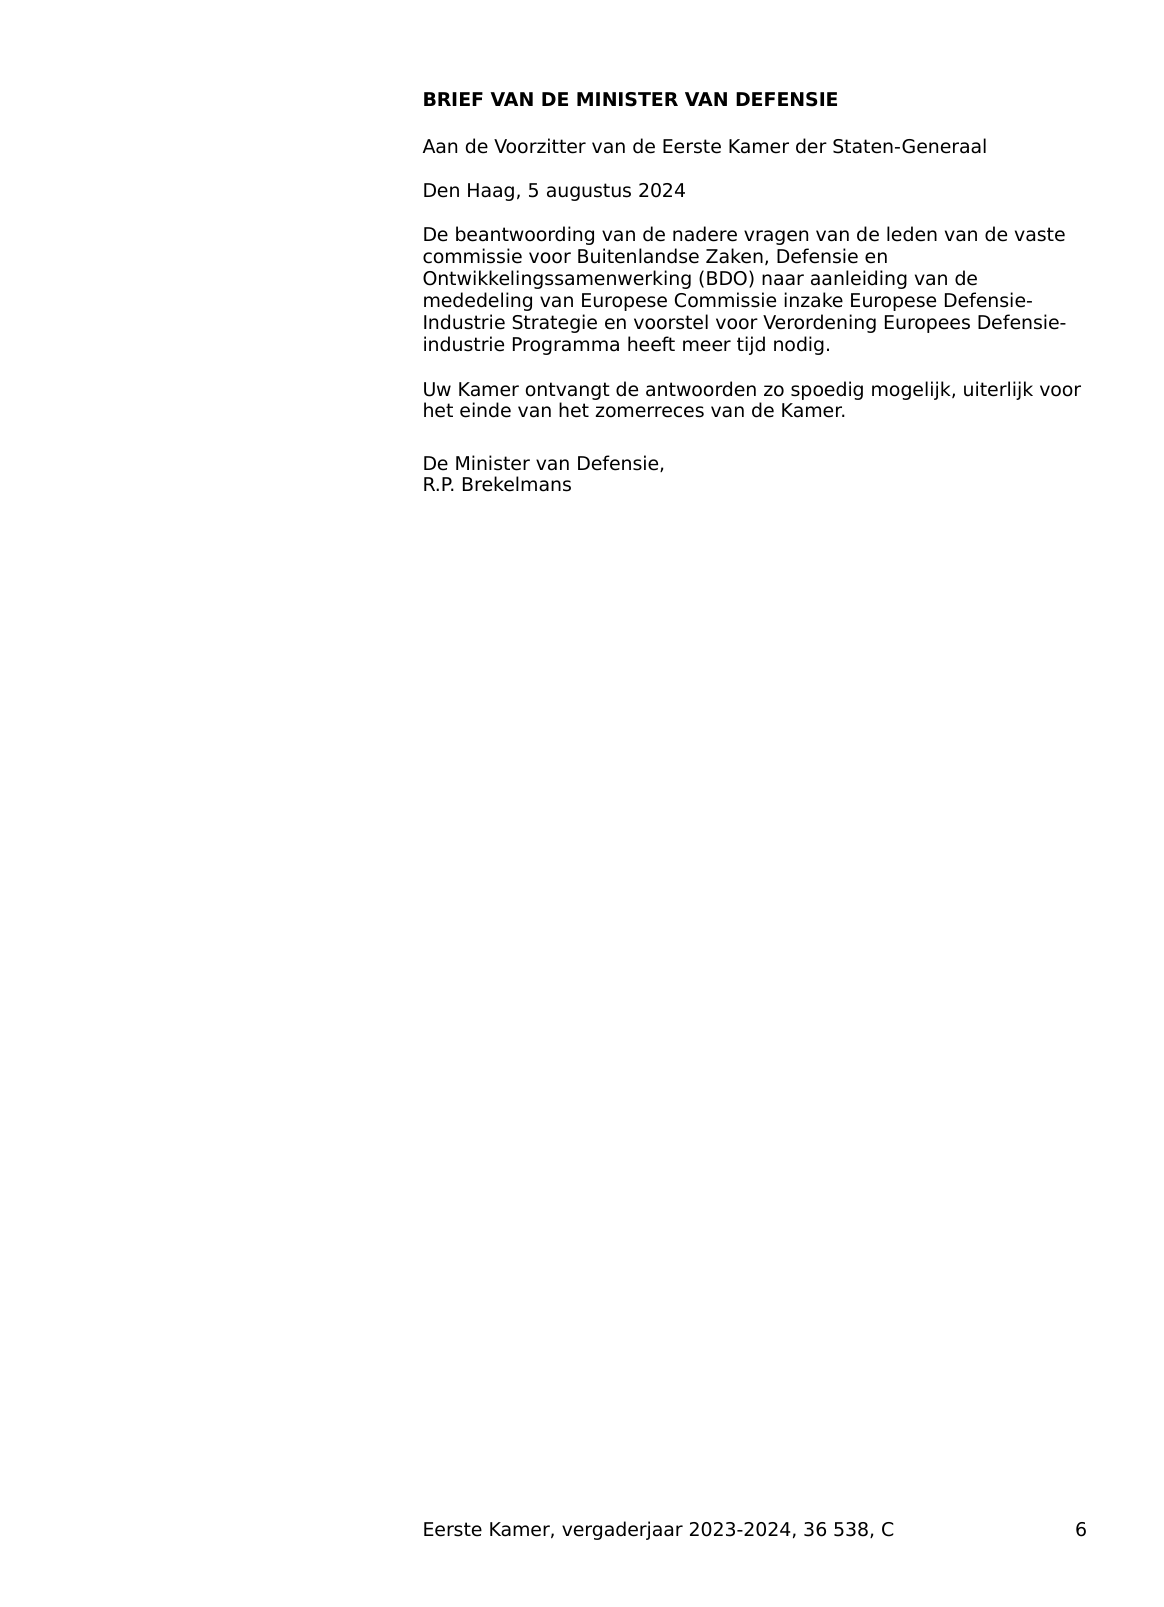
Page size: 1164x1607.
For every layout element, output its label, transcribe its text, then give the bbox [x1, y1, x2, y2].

subtitle BRIEF VAN DE MINISTER VAN DEFENSIE [422, 89, 1087, 111]
text Aan de Voorzitter van de Eerste Kamer der Staten-Generaal [422, 136, 1087, 158]
text Uw Kamer ontvangt de antwoorden zo spoedig mogelijk, uiterlijk voor het einde van het zomerreces van de Kamer. [422, 378, 1087, 422]
text Den Haag, 5 augustus 2024 [422, 180, 1087, 202]
text De beantwoording van de nadere vragen van de leden van de vaste commissie voor Buitenlandse Zaken, Defensie en Ontwikkelingssamenwerking (BDO) naar aanleiding van de mededeling van Europese Commissie inzake Europese Defensie-Industrie Strategie en voorstel voor Verordening Europees Defensie-industrie Programma heeft meer tijd nodig. [422, 224, 1087, 356]
text De Minister van Defensie, R.P. Brekelmans [422, 452, 1087, 496]
